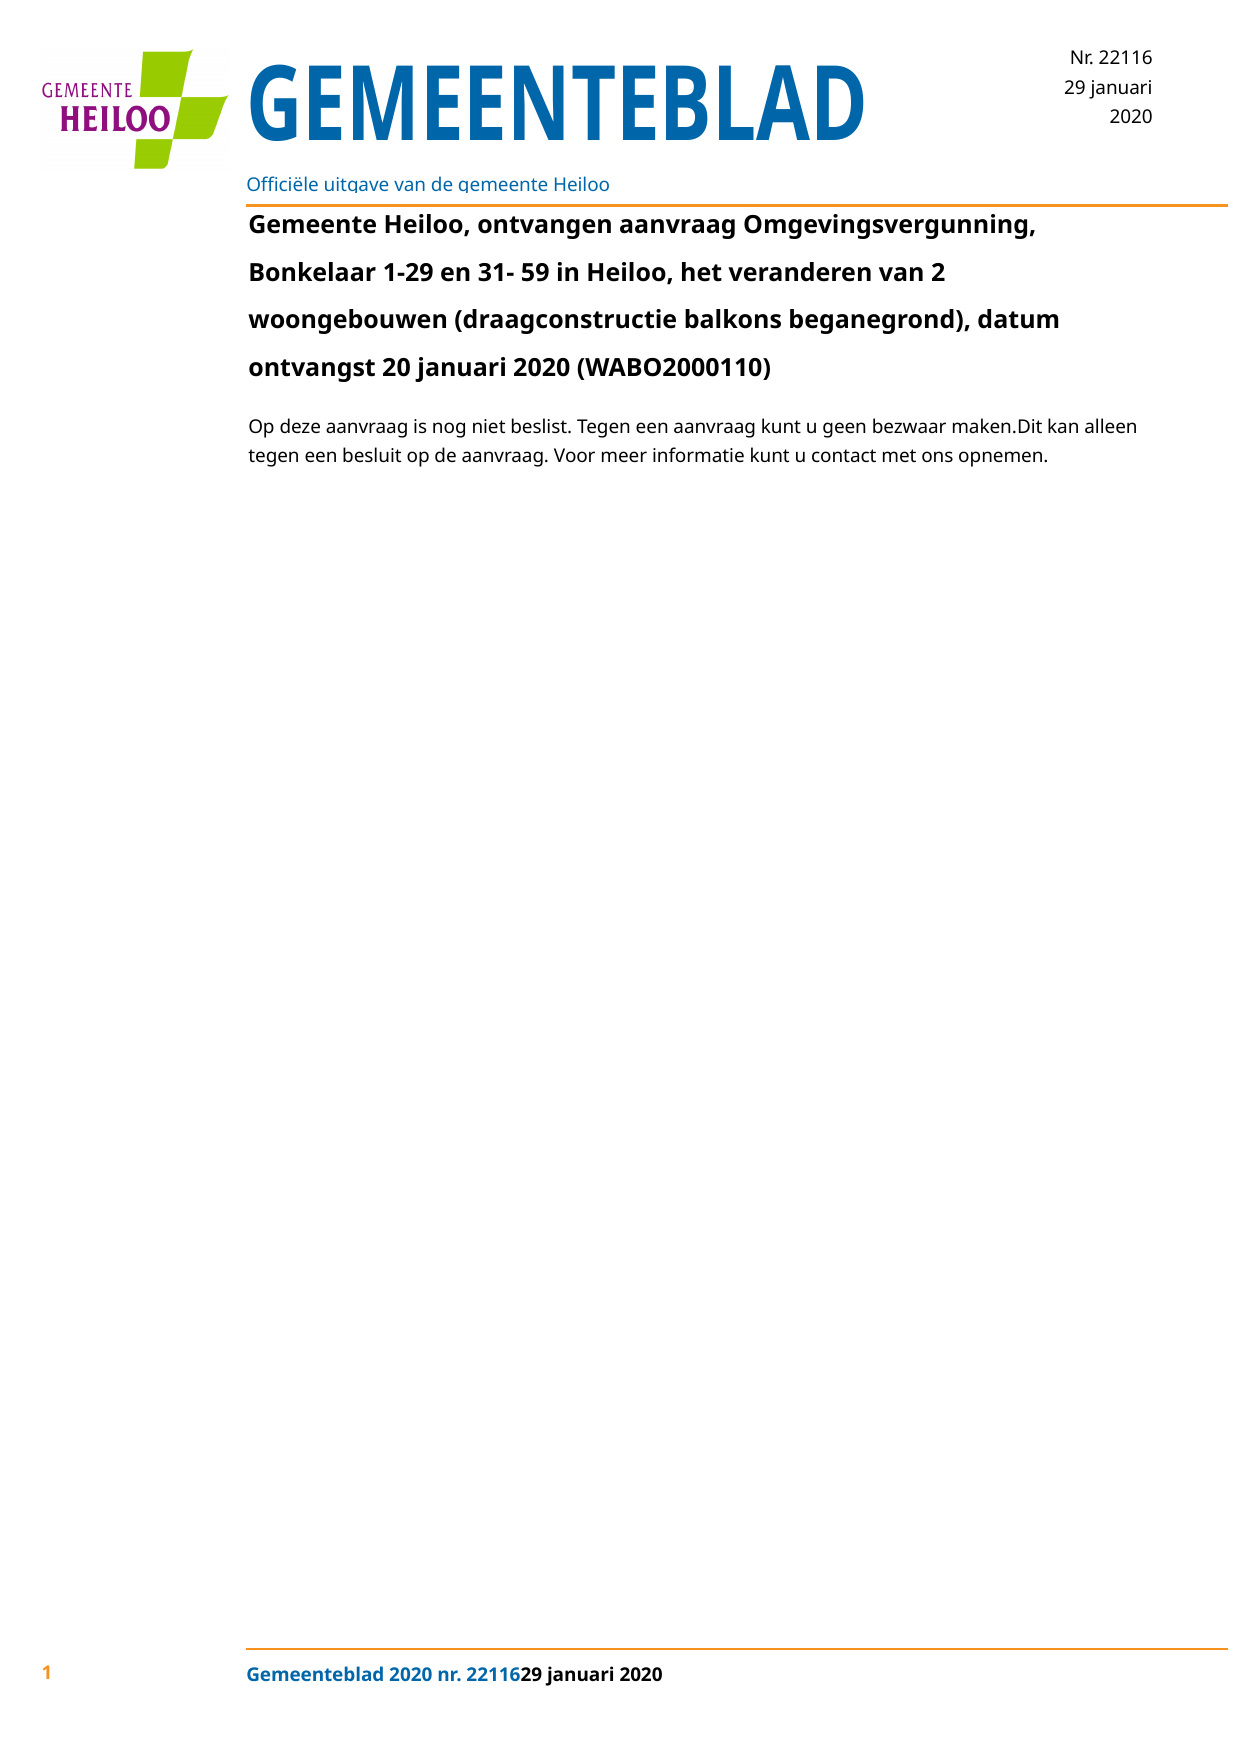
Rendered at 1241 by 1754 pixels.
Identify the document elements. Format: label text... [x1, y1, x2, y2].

text Op deze aanvraag is nog niet beslist. Tegen een aanvraag kunt u geen bezwaar maken.Dit kan alleen tegen een besluit op de aanvraag. Voor meer informatie kunt u contact met ons opnemen. [248, 413, 1152, 468]
picture [41, 47, 231, 172]
text Gemeente Heiloo, ontvangen aanvraag Omgevingsvergunning, Bonkelaar 1-29 en 31- 59 in Heiloo, het veranderen van 2 woongebouwen (draagconstructie balkons beganegrond), datum ontvangst 20 januari 2020 (WABO2000110) [248, 207, 1152, 384]
